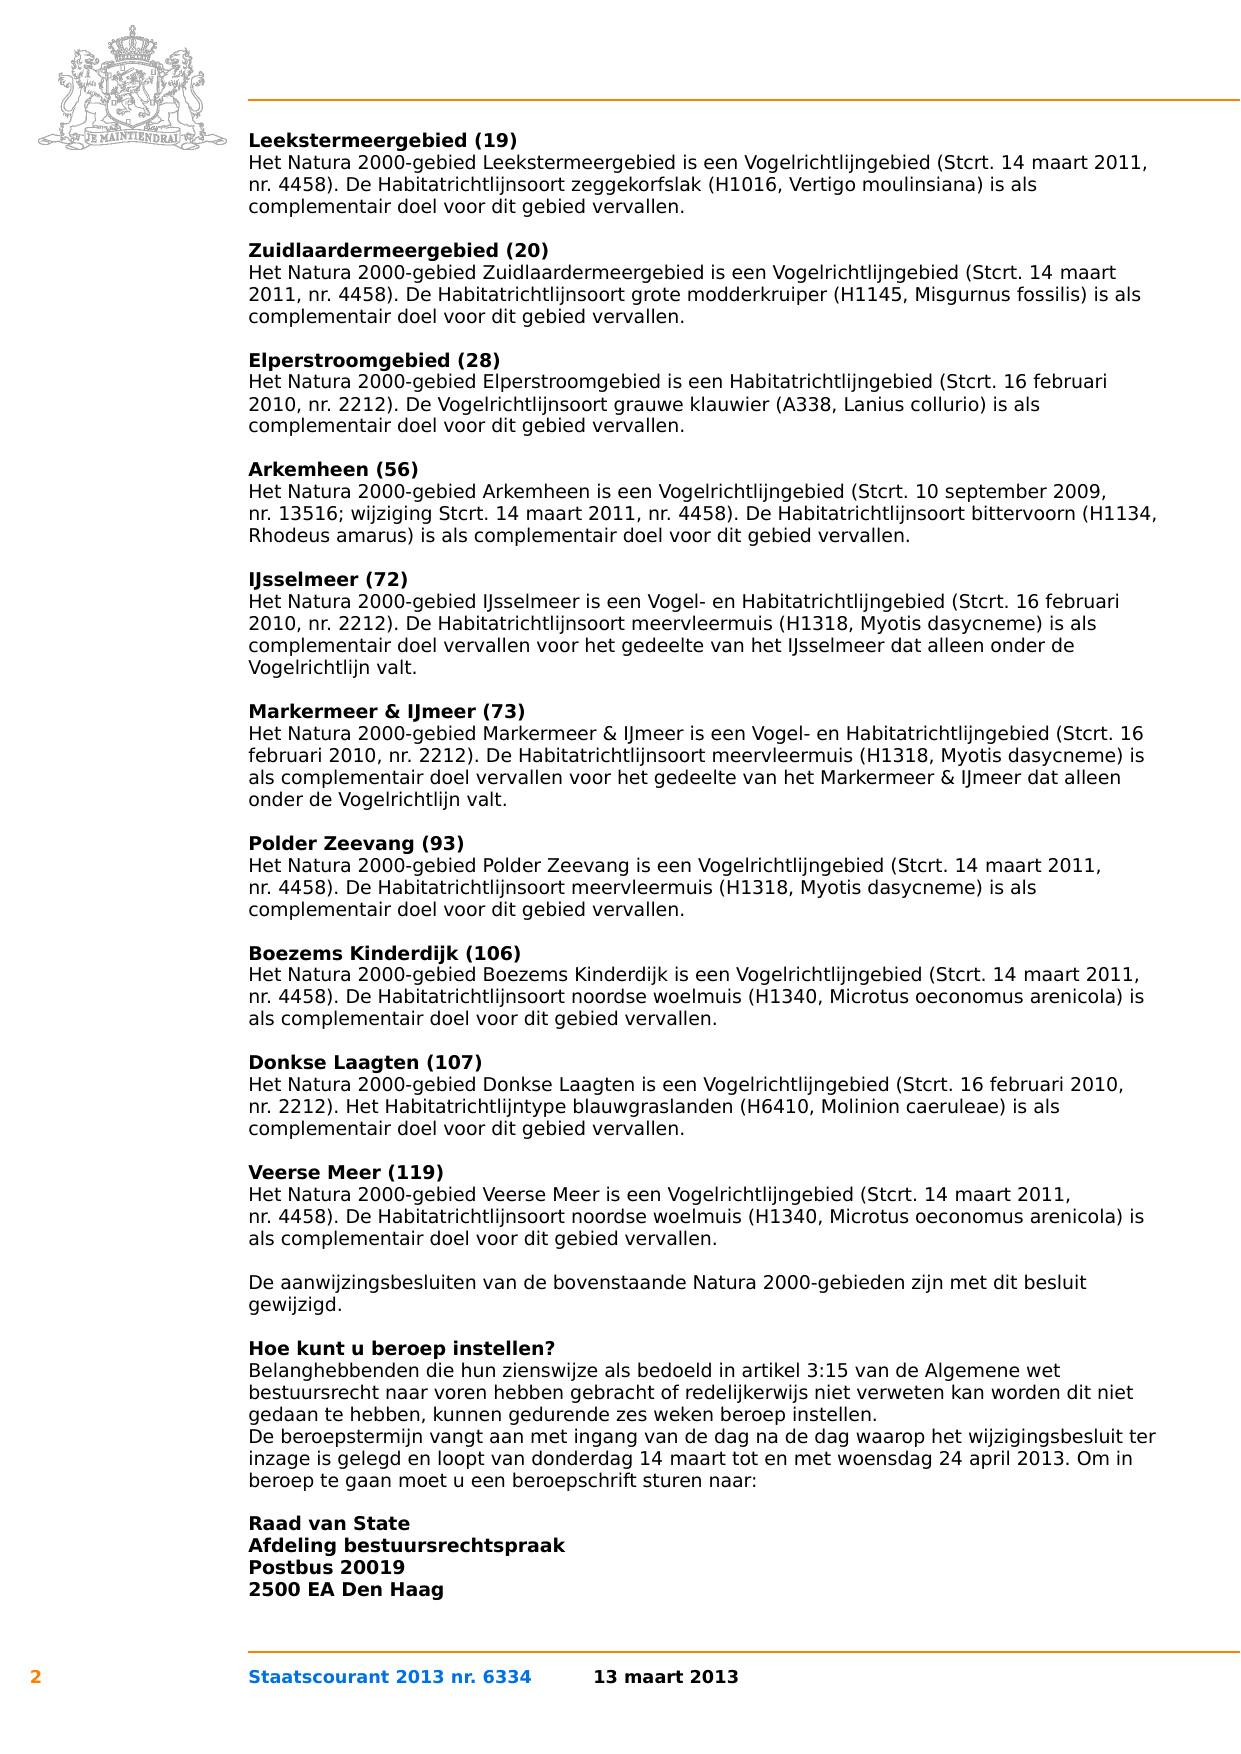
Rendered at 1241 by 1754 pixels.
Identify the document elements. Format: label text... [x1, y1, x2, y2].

text Het Natura 2000-gebied Markermeer & IJmeer is een Vogel- en Habitatrichtlijngebied (Stcrt. 16 februari 2010, nr. 2212). De Habitatrichtlijnsoort meervleermuis (H1318, Myotis dasycneme) is als complementair doel vervallen voor het gedeelte van het Markermeer & IJmeer dat alleen onder de Vogelrichtlijn valt. [248, 723, 1163, 811]
text Het Natura 2000-gebied Donkse Laagten is een Vogelrichtlijngebied (Stcrt. 16 februari 2010, nr. 2212). Het Habitatrichtlijntype blauwgraslanden (H6410, Molinion caeruleae) is als complementair doel voor dit gebied vervallen. [248, 1074, 1163, 1140]
text Het Natura 2000-gebied Elperstroomgebied is een Habitatrichtlijngebied (Stcrt. 16 februari 2010, nr. 2212). De Vogelrichtlijnsoort grauwe klauwier (A338, Lanius collurio) is als complementair doel voor dit gebied vervallen. [248, 371, 1163, 437]
picture [38, 25, 227, 150]
text 2500 EA Den Haag [248, 1579, 1163, 1601]
text Het Natura 2000-gebied IJsselmeer is een Vogel- en Habitatrichtlijngebied (Stcrt. 16 februari 2010, nr. 2212). De Habitatrichtlijnsoort meervleermuis (H1318, Myotis dasycneme) is als complementair doel vervallen voor het gedeelte van het IJsselmeer dat alleen onder de Vogelrichtlijn valt. [248, 591, 1163, 679]
text Het Natura 2000-gebied Boezems Kinderdijk is een Vogelrichtlijngebied (Stcrt. 14 maart 2011, nr. 4458). De Habitatrichtlijnsoort noordse woelmuis (H1340, Microtus oeconomus arenicola) is als complementair doel voor dit gebied vervallen. [248, 964, 1163, 1030]
text Het Natura 2000-gebied Leekstermeergebied is een Vogelrichtlijngebied (Stcrt. 14 maart 2011, nr. 4458). De Habitatrichtlijnsoort zeggekorfslak (H1016, Vertigo moulinsiana) is als complementair doel voor dit gebied vervallen. [248, 152, 1163, 218]
text Markermeer & IJmeer (73) [248, 701, 1163, 723]
text Veerse Meer (119) [248, 1162, 1163, 1184]
text Zuidlaardermeergebied (20) [248, 240, 1163, 262]
text Donkse Laagten (107) [248, 1052, 1163, 1074]
text Elperstroomgebied (28) [248, 349, 1163, 371]
text Leekstermeergebied (19) [248, 130, 1163, 152]
text Het Natura 2000-gebied Zuidlaardermeergebied is een Vogelrichtlijngebied (Stcrt. 14 maart 2011, nr. 4458). De Habitatrichtlijnsoort grote modderkruiper (H1145, Misgurnus fossilis) is als complementair doel voor dit gebied vervallen. [248, 262, 1163, 328]
text Arkemheen (56) [248, 459, 1163, 481]
text Raad van State [248, 1513, 1163, 1535]
text Boezems Kinderdijk (106) [248, 942, 1163, 964]
text Het Natura 2000-gebied Polder Zeevang is een Vogelrichtlijngebied (Stcrt. 14 maart 2011, nr. 4458). De Habitatrichtlijnsoort meervleermuis (H1318, Myotis dasycneme) is als complementair doel voor dit gebied vervallen. [248, 854, 1163, 921]
text Het Natura 2000-gebied Arkemheen is een Vogelrichtlijngebied (Stcrt. 10 september 2009, nr. 13516; wijziging Stcrt. 14 maart 2011, nr. 4458). De Habitatrichtlijnsoort bittervoorn (H1134, Rhodeus amarus) is als complementair doel voor dit gebied vervallen. [248, 481, 1163, 547]
text De aanwijzingsbesluiten van de bovenstaande Natura 2000-gebieden zijn met dit besluit gewijzigd. [248, 1272, 1163, 1316]
text De beroepstermijn vangt aan met ingang van de dag na de dag waarop het wijzigingsbesluit ter inzage is gelegd en loopt van donderdag 14 maart tot en met woensdag 24 april 2013. Om in beroep te gaan moet u een beroepschrift sturen naar: [248, 1426, 1163, 1491]
text Postbus 20019 [248, 1557, 1163, 1579]
text Belanghebbenden die hun zienswijze als bedoeld in artikel 3:15 van de Algemene wet bestuursrecht naar voren hebben gebracht of redelijkerwijs niet verweten kan worden dit niet gedaan te hebben, kunnen gedurende zes weken beroep instellen. [248, 1359, 1163, 1426]
text Afdeling bestuursrechtspraak [248, 1535, 1163, 1557]
text IJsselmeer (72) [248, 569, 1163, 591]
text Hoe kunt u beroep instellen? [248, 1338, 1163, 1359]
text Polder Zeevang (93) [248, 833, 1163, 854]
text Het Natura 2000-gebied Veerse Meer is een Vogelrichtlijngebied (Stcrt. 14 maart 2011, nr. 4458). De Habitatrichtlijnsoort noordse woelmuis (H1340, Microtus oeconomus arenicola) is als complementair doel voor dit gebied vervallen. [248, 1184, 1163, 1250]
